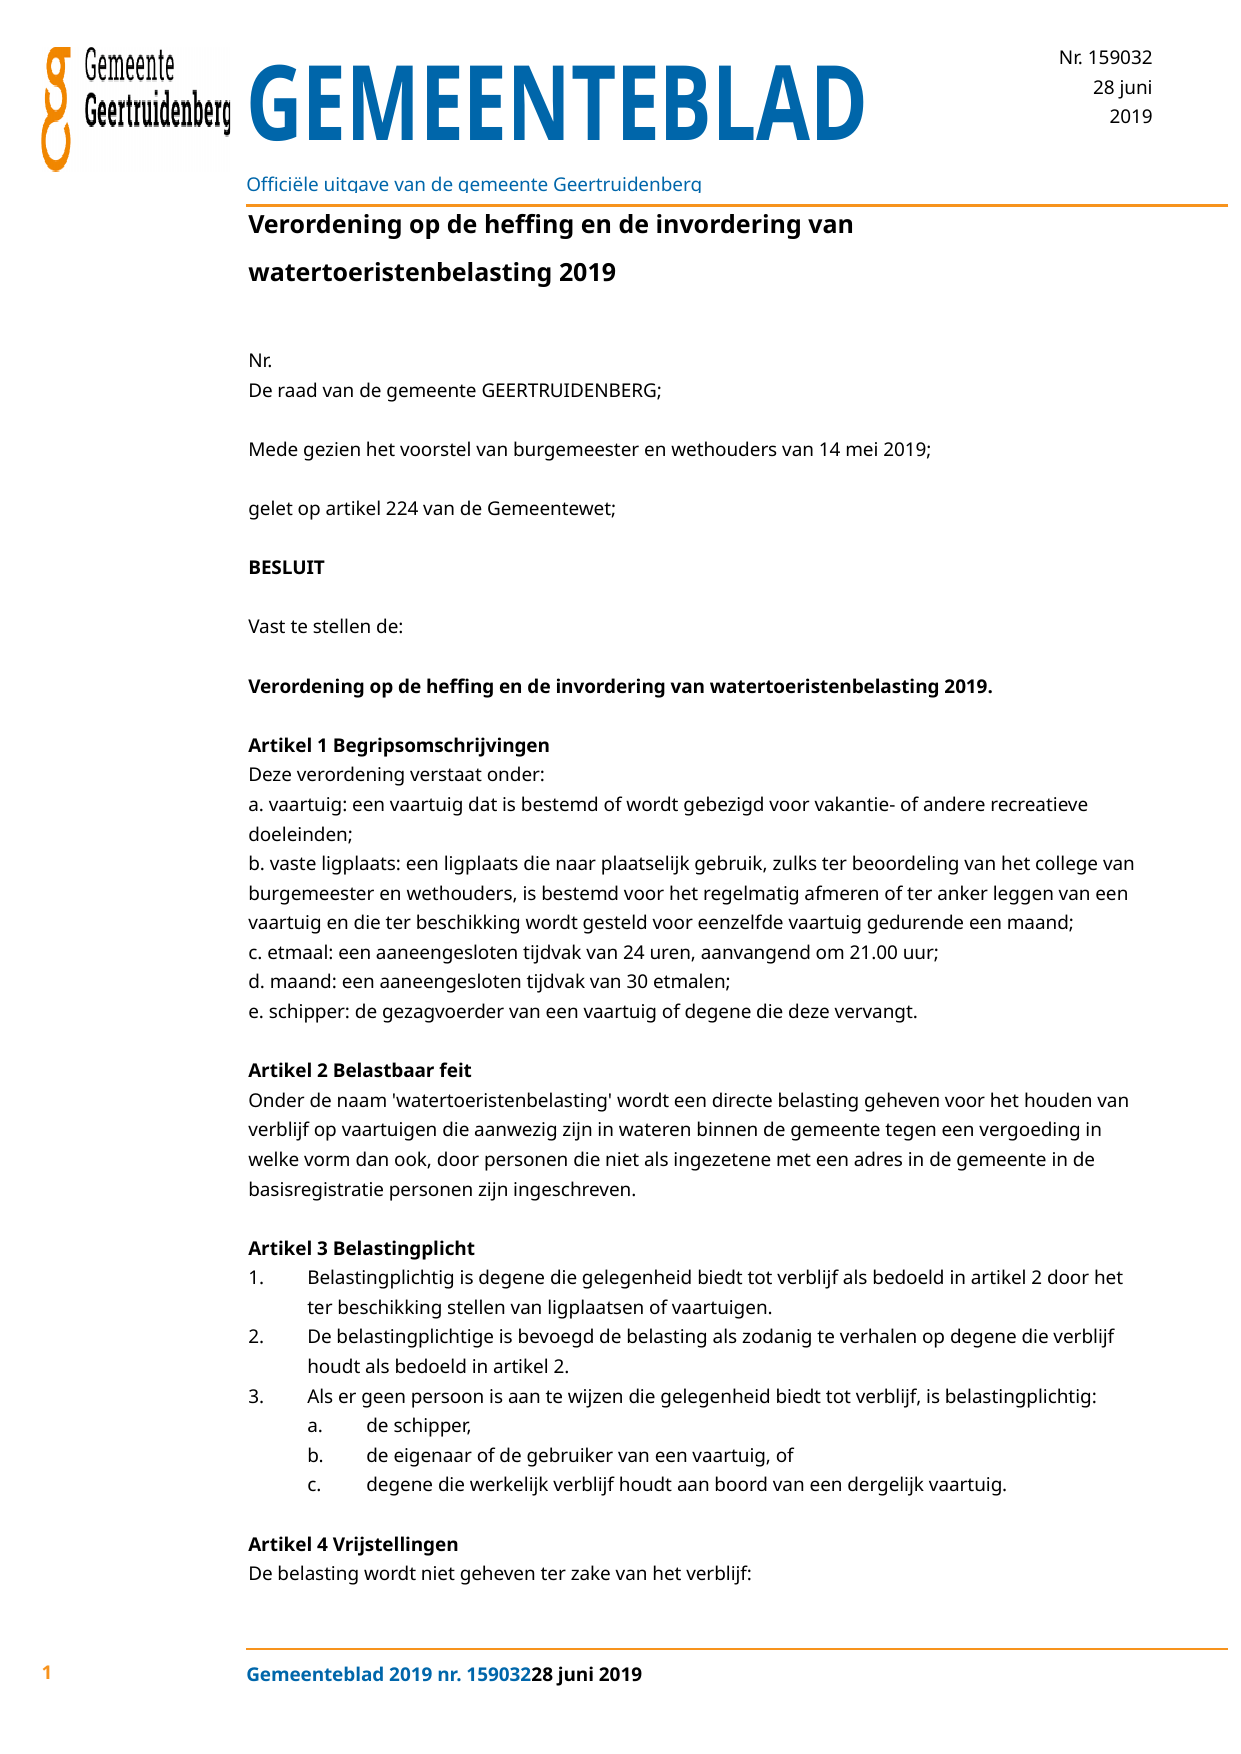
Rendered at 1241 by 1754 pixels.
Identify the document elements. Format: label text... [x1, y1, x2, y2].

list Belastingplichtig is degene die gelegenheid biedt tot verblijf als bedoeld in artikel 2 door het ter beschikking stellen van ligplaatsen of vaartuigen. [248, 1264, 1152, 1320]
text Artikel 1 Begripsomschrijvingen [248, 732, 1152, 758]
list degene die werkelijk verblijf houdt aan boord van een dergelijk vaartuig. [307, 1472, 1152, 1497]
picture [41, 47, 231, 172]
text b. vaste ligplaats: een ligplaats die naar plaatselijk gebruik, zulks ter beoordeling van het college van burgemeester en wethouders, is bestemd voor het regelmatig afmeren of ter anker leggen van een vaartuig en die ter beschikking wordt gesteld voor eenzelfde vaartuig gedurende een maand; [248, 850, 1152, 935]
text Mede gezien het voorstel van burgemeester en wethouders van 14 mei 2019; [248, 436, 1152, 462]
list de eigenaar of de gebruiker van een vaartuig, of [307, 1442, 1152, 1468]
text Artikel 3 Belastingplicht [248, 1235, 1152, 1261]
list Als er geen persoon is aan te wijzen die gelegenheid biedt tot verblijf, is belastingplichtig: [248, 1383, 1152, 1409]
text Onder de naam 'watertoeristenbelasting' wordt een directe belasting geheven voor het houden van verblijf op vaartuigen die aanwezig zijn in wateren binnen de gemeente tegen een vergoeding in welke vorm dan ook, door personen die niet als ingezetene met een adres in de gemeente in de basisregistratie personen zijn ingeschreven. [248, 1087, 1152, 1202]
text e. schipper: de gezagvoerder van een vaartuig of degene die deze vervangt. [248, 998, 1152, 1024]
text De raad van de gemeente GEERTRUIDENBERG; [248, 377, 1152, 403]
text Verordening op de heffing en de invordering van watertoeristenbelasting 2019. [248, 673, 1152, 699]
list de schipper, [307, 1412, 1152, 1438]
text Nr. [248, 347, 1152, 373]
text Vast te stellen de: [248, 614, 1152, 639]
text Artikel 4 Vrijstellingen [248, 1531, 1152, 1557]
text De belasting wordt niet geheven ter zake van het verblijf: [248, 1560, 1152, 1586]
text BESLUIT [248, 554, 1152, 580]
text gelet op artikel 224 van de Gemeentewet; [248, 495, 1152, 521]
text d. maand: een aaneengesloten tijdvak van 30 etmalen; [248, 969, 1152, 994]
text Artikel 2 Belastbaar feit [248, 1057, 1152, 1083]
text Verordening op de heffing en de invordering van watertoeristenbelasting 2019 [248, 207, 1152, 288]
text c. etmaal: een aaneengesloten tijdvak van 24 uren, aanvangend om 21.00 uur; [248, 939, 1152, 965]
list De belastingplichtige is bevoegd de belasting als zodanig te verhalen op degene die verblijf houdt als bedoeld in artikel 2. [248, 1324, 1152, 1379]
text Deze verordening verstaat onder: [248, 762, 1152, 787]
text a. vaartuig: een vaartuig dat is bestemd of wordt gebezigd voor vakantie- of andere recreatieve doeleinden; [248, 791, 1152, 847]
